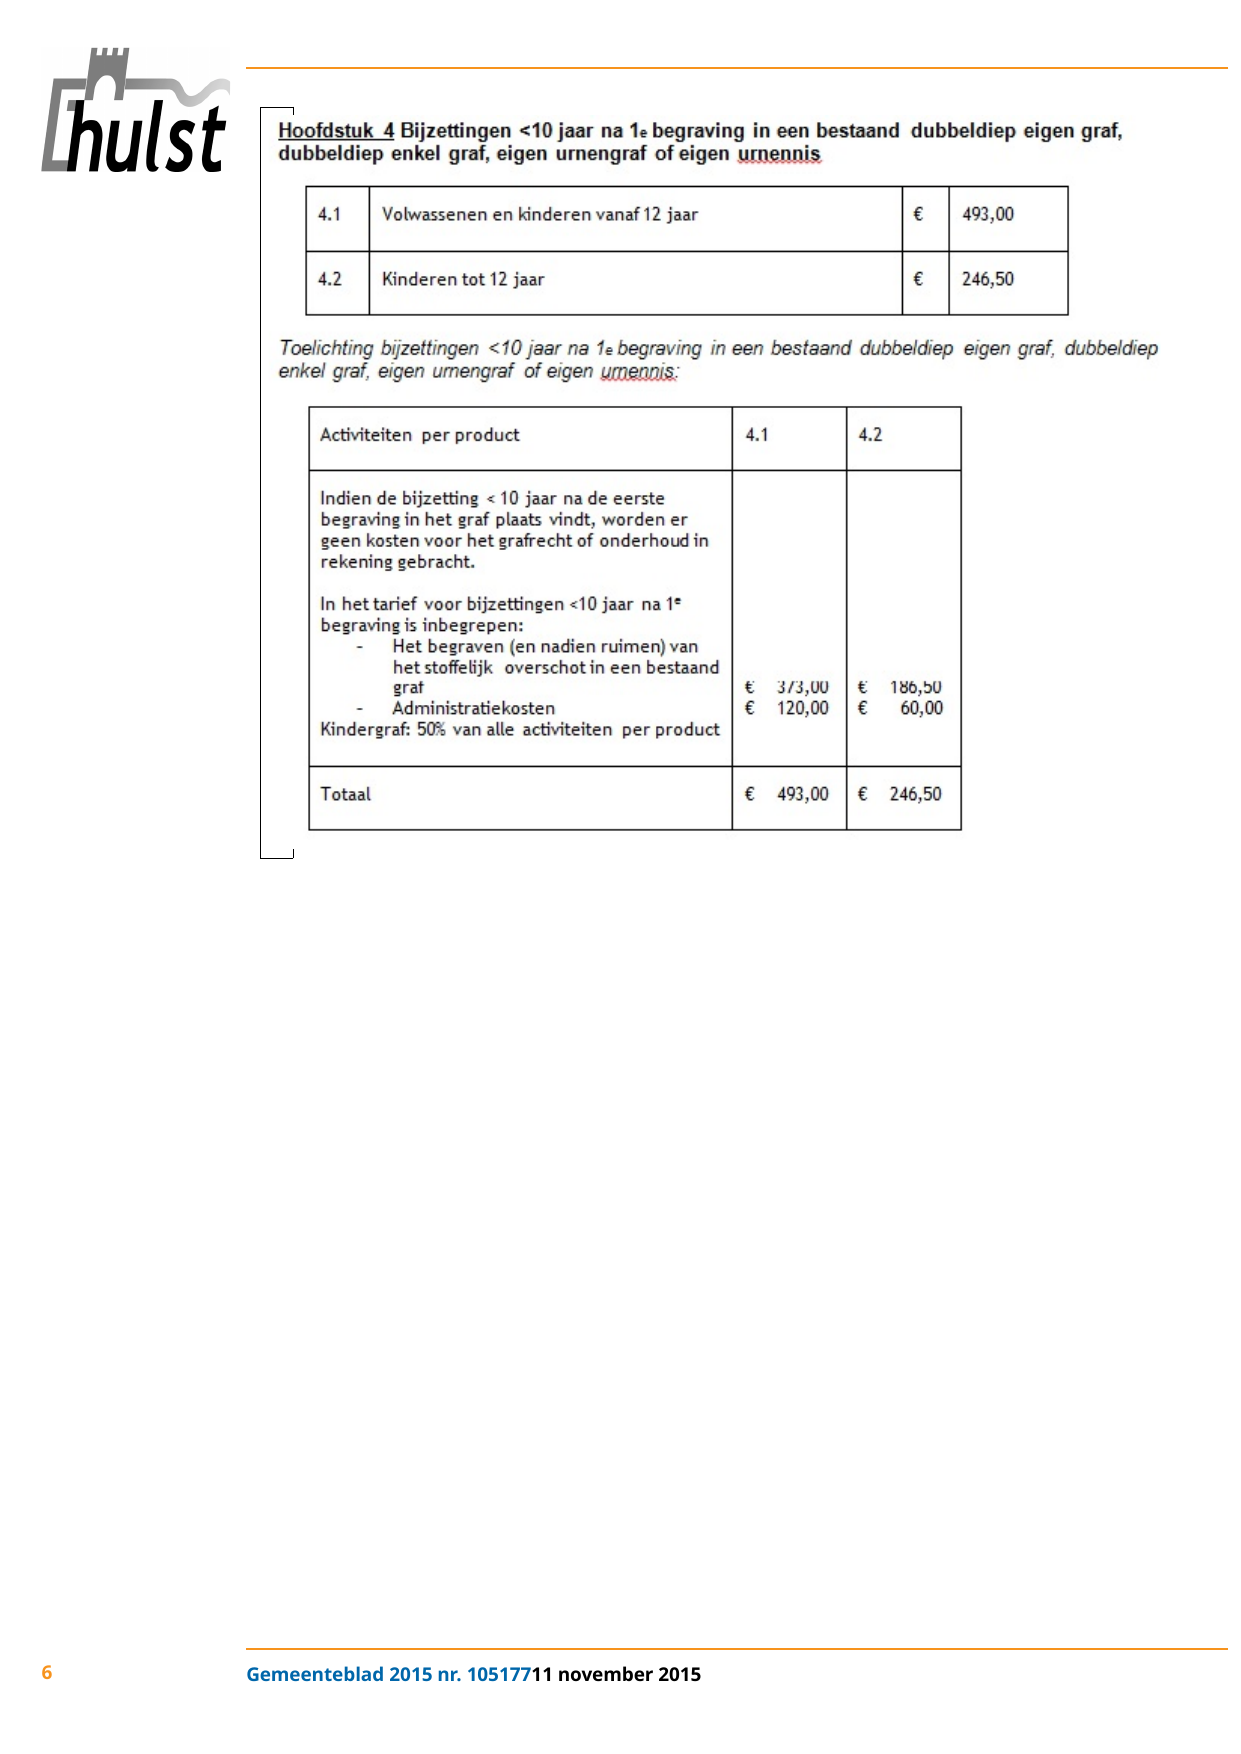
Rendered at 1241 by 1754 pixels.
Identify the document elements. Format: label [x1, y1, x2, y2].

picture [268, 115, 1173, 849]
picture [41, 47, 231, 172]
